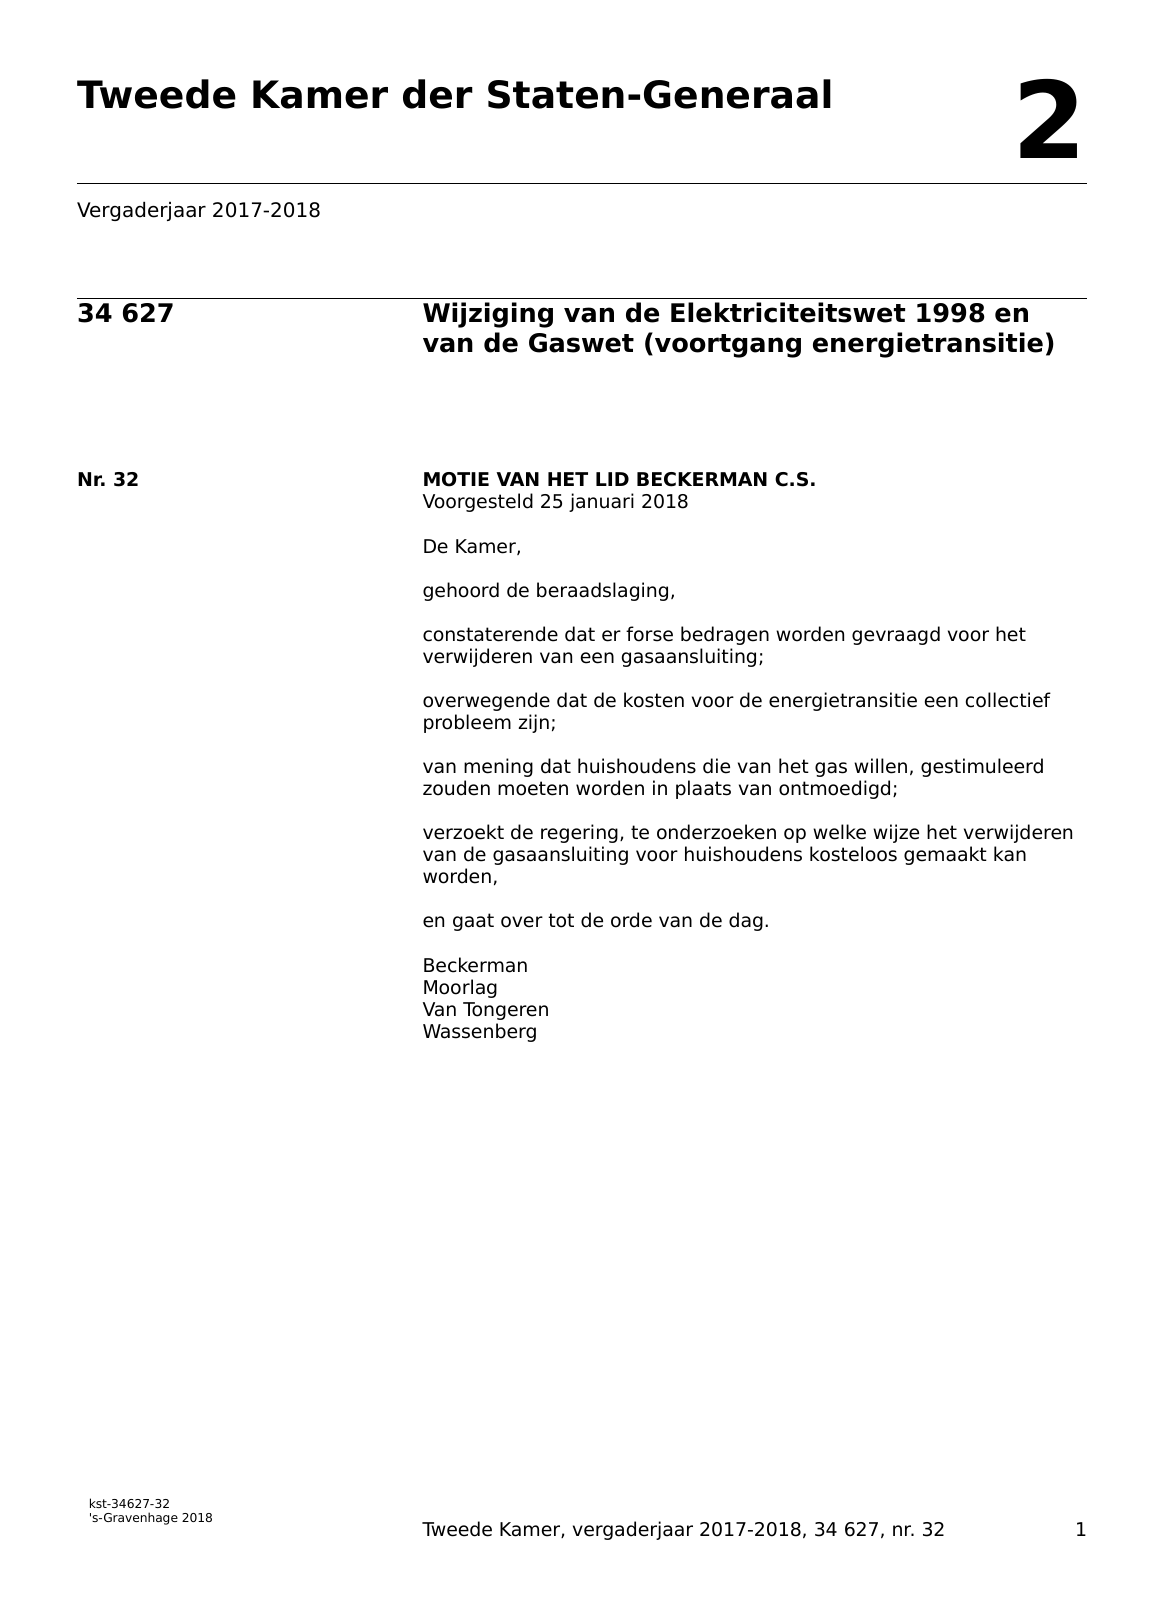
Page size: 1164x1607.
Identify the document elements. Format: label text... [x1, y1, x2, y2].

text Wassenberg [422, 1021, 1087, 1042]
text kst-34627-32 [88, 1497, 323, 1511]
table_header Tweede Kamer der Staten-Generaal [77, 59, 886, 183]
text overwegende dat de kosten voor de energietransitie een collectief probleem zijn; [422, 690, 1087, 734]
table_header 2 [886, 59, 1087, 183]
subtitle Nr. 32 MOTIE VAN HET LID BECKERMAN C.S. [77, 469, 1087, 491]
text constaterende dat er forse bedragen worden gevraagd voor het verwijderen van een gasaansluiting; [422, 624, 1087, 668]
text verzoekt de regering, te onderzoeken op welke wijze het verwijderen van de gasaansluiting voor huishoudens kosteloos gemaakt kan worden, [422, 822, 1087, 888]
text Beckerman [422, 954, 1087, 977]
text gehoord de beraadslaging, [422, 580, 1087, 602]
subtitle 34 627 Wijziging van de Elektriciteitswet 1998 en van de Gaswet (voortgang energietransitie) [77, 299, 1087, 358]
text en gaat over tot de orde van de dag. [422, 910, 1087, 932]
text van mening dat huishoudens die van het gas willen, gestimuleerd zouden moeten worden in plaats van ontmoedigd; [422, 756, 1087, 800]
text De Kamer, [422, 536, 1087, 557]
text Voorgesteld 25 januari 2018 [422, 491, 1087, 513]
text Moorlag [422, 977, 1087, 998]
text Van Tongeren [422, 998, 1087, 1021]
table_cell Vergaderjaar 2017-2018 [77, 184, 1087, 298]
text 's-Gravenhage 2018 [88, 1511, 323, 1525]
